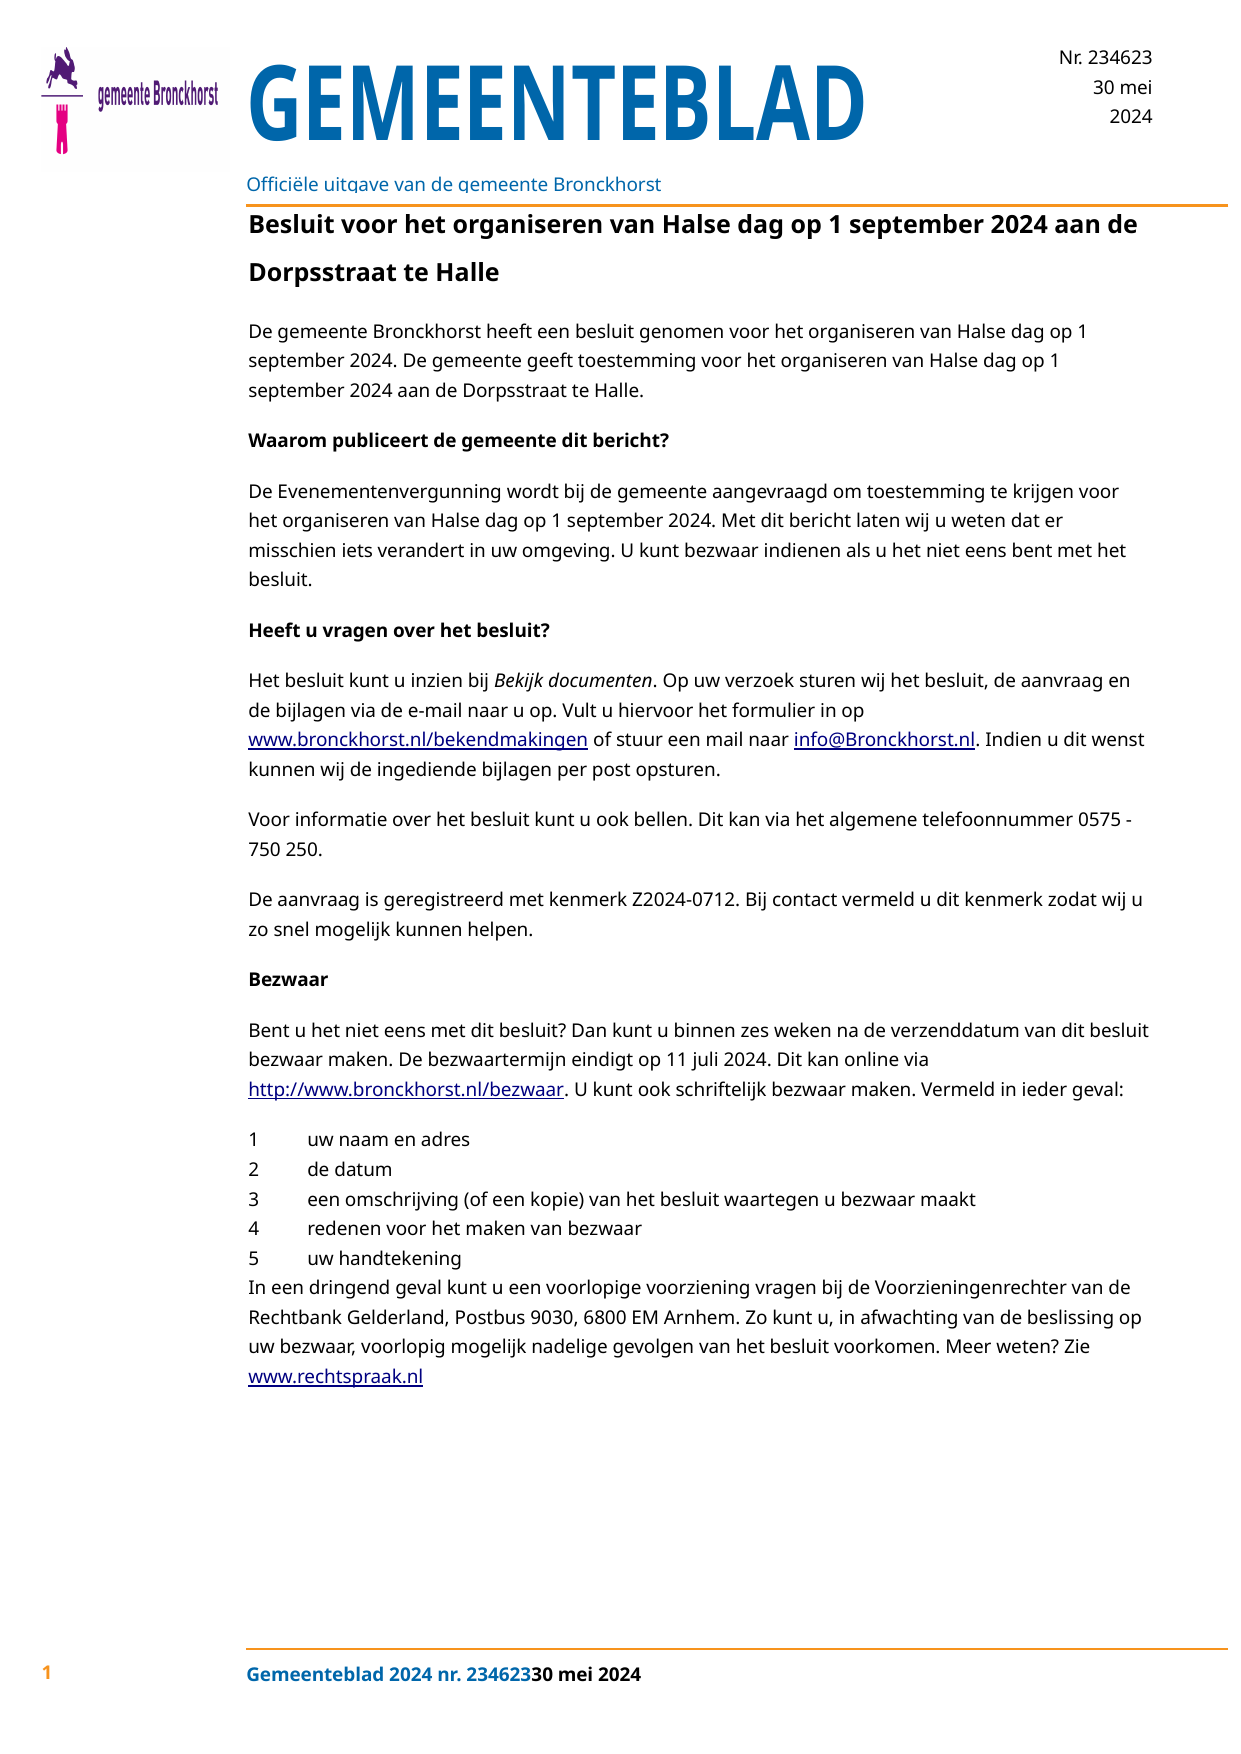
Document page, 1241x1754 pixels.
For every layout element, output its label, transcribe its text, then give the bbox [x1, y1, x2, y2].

text Voor informatie over het besluit kunt u ook bellen. Dit kan via het algemene telefoonnummer 0575 - 750 250. [248, 807, 1152, 862]
list uw naam en adres [248, 1127, 1152, 1152]
text In een dringend geval kunt u een voorlopige voorziening vragen bij de Voorzieningenrechter van de Rechtbank Gelderland, Postbus 9030, 6800 EM Arnhem. Zo kunt u, in afwachting van de beslissing op uw bezwaar, voorlopig mogelijk nadelige gevolgen van het besluit voorkomen. Meer weten? Zie www.rechtspraak.nl [248, 1274, 1152, 1389]
text Besluit voor het organiseren van Halse dag op 1 september 2024 aan de Dorpsstraat te Halle [248, 207, 1152, 288]
list een omschrijving (of een kopie) van het besluit waartegen u bezwaar maakt [248, 1186, 1152, 1212]
list uw handtekening [248, 1245, 1152, 1271]
text Waarom publiceert de gemeente dit bericht? [248, 427, 1152, 453]
text Heeft u vragen over het besluit? [248, 617, 1152, 643]
list redenen voor het maken van bezwaar [248, 1215, 1152, 1241]
text De Evenementenvergunning wordt bij de gemeente aangevraagd om toestemming te krijgen voor het organiseren van Halse dag op 1 september 2024. Met dit bericht laten wij u weten dat er misschien iets verandert in uw omgeving. U kunt bezwaar indienen als u het niet eens bent met het besluit. [248, 478, 1152, 592]
text Bent u het niet eens met dit besluit? Dan kunt u binnen zes weken na de verzenddatum van dit besluit bezwaar maken. De bezwaartermijn eindigt op 11 juli 2024. Dit kan online via http://www.bronckhorst.nl/bezwaar. U kunt ook schriftelijk bezwaar maken. Vermeld in ieder geval: [248, 1017, 1152, 1102]
picture [41, 47, 231, 172]
text De gemeente Bronckhorst heeft een besluit genomen voor het organiseren van Halse dag op 1 september 2024. De gemeente geeft toestemming voor het organiseren van Halse dag op 1 september 2024 aan de Dorpsstraat te Halle. [248, 318, 1152, 403]
text Het besluit kunt u inzien bij Bekijk documenten. Op uw verzoek sturen wij het besluit, de aanvraag en de bijlagen via de e-mail naar u op. Vult u hiervoor het formulier in op www.bronckhorst.nl/bekendmakingen of stuur een mail naar info@Bronckhorst.nl. Indien u dit wenst kunnen wij de ingediende bijlagen per post opsturen. [248, 667, 1152, 782]
list de datum [248, 1156, 1152, 1182]
text De aanvraag is geregistreerd met kenmerk Z2024-0712. Bij contact vermeld u dit kenmerk zodat wij u zo snel mogelijk kunnen helpen. [248, 887, 1152, 942]
text Bezwaar [248, 967, 1152, 992]
